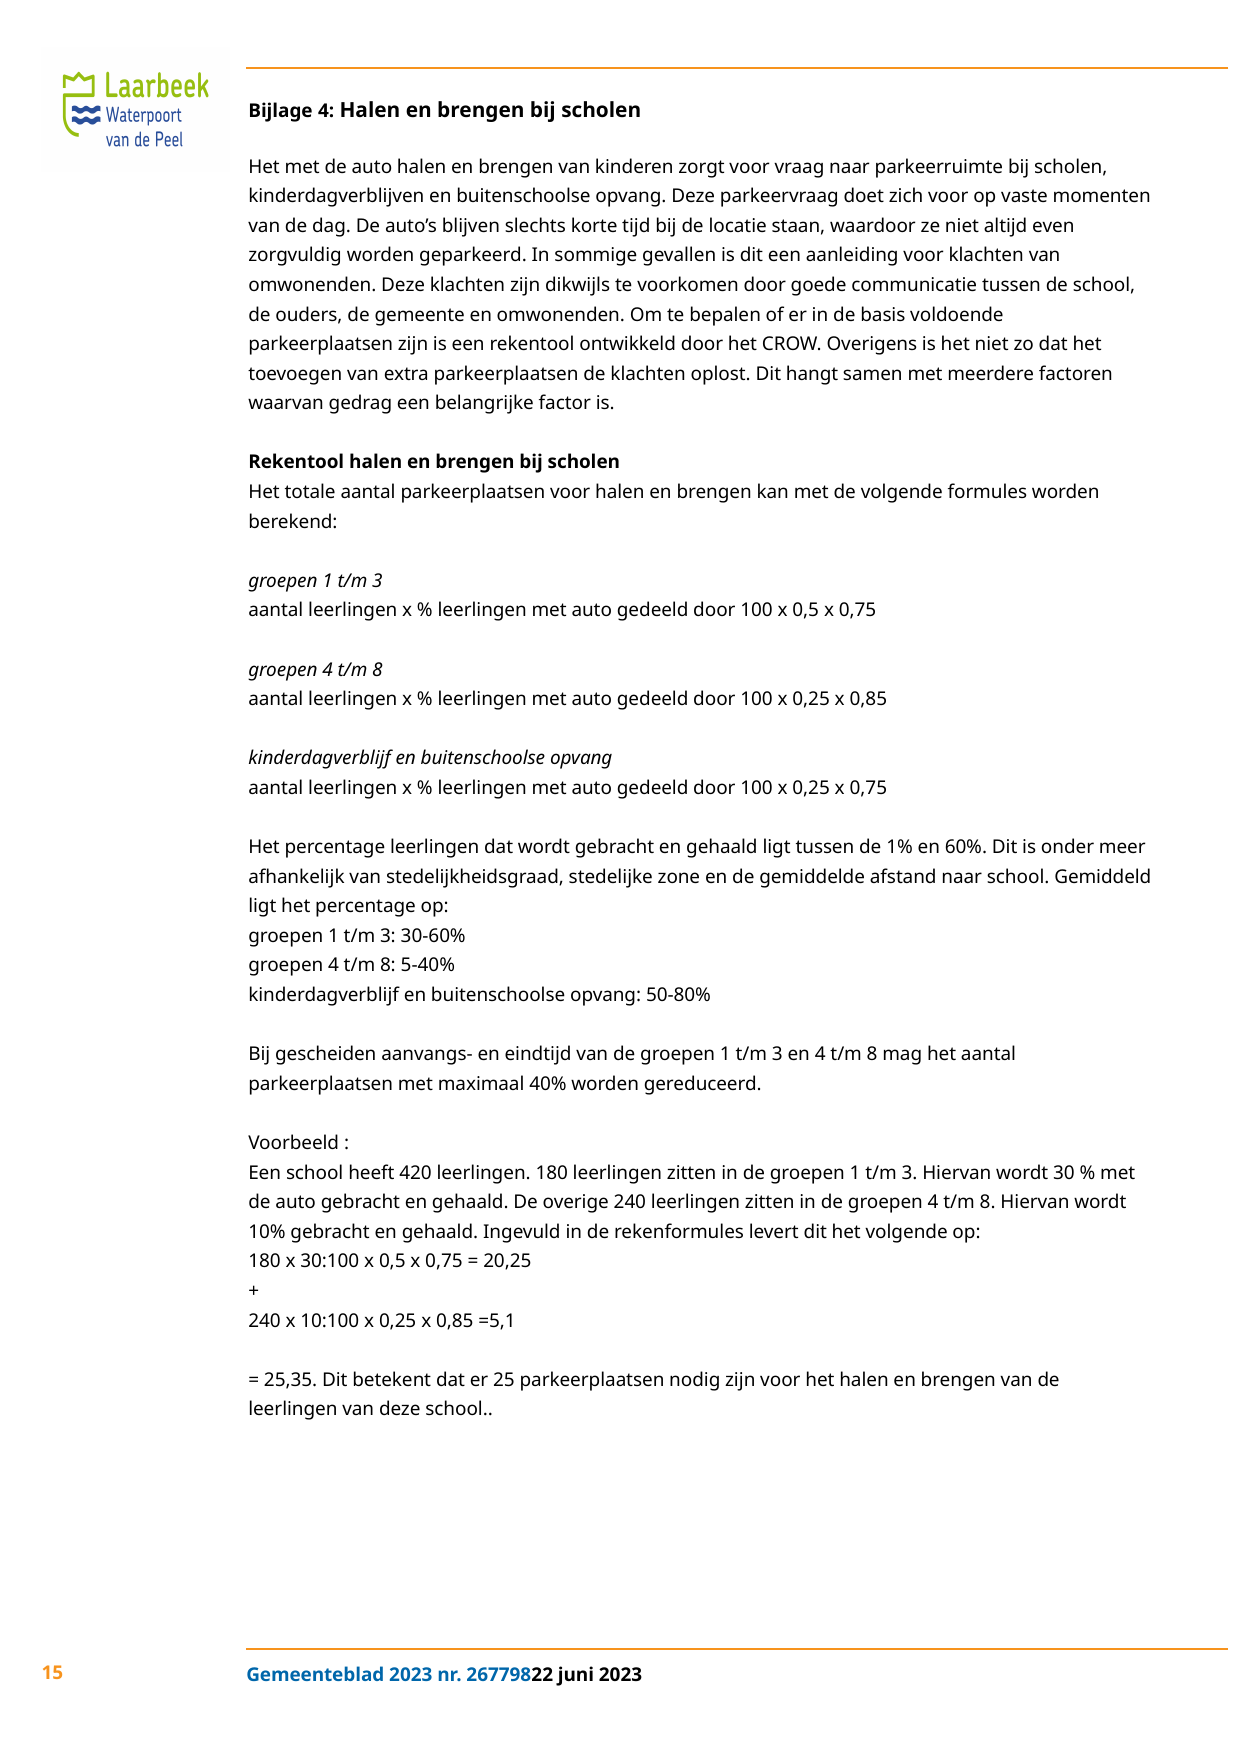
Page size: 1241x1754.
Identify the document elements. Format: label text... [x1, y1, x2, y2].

table_header Voorbeeld : Een school heeft 420 leerlingen. 180 leerlingen zitten in de groepen 1 t/m 3. Hiervan wordt 30 % met de auto gebracht en gehaald. De overige 240 leerlingen zitten in de groepen 4 t/m 8. Hiervan wordt 10% gebracht en gehaald. Ingevuld in de rekenformules levert dit het volgende op: 180 x 30:100 x 0,5 x 0,75 = 20,25 + 240 x 10:100 x 0,25 x 0,85 =5,1 = 25,35. Dit betekent dat er 25 parkeerplaatsen nodig zijn voor het halen en brengen van de leerlingen van deze school.. [248, 1129, 1152, 1421]
text kinderdagverblijf en buitenschoolse opvang: 50-80% [248, 981, 1152, 1007]
text aantal leerlingen x % leerlingen met auto gedeeld door 100 x 0,25 x 0,85 [248, 685, 1152, 711]
text Het met de auto halen en brengen van kinderen zorgt voor vraag naar parkeerruimte bij scholen, kinderdagverblijven en buitenschoolse opvang. Deze parkeervraag doet zich voor op vaste momenten van de dag. De auto’s blijven slechts korte tijd bij de locatie staan, waardoor ze niet altijd even zorgvuldig worden geparkeerd. In sommige gevallen is dit een aanleiding voor klachten van omwonenden. Deze klachten zijn dikwijls te voorkomen door goede communicatie tussen de school, de ouders, de gemeente en omwonenden. Om te bepalen of er in de basis voldoende parkeerplaatsen zijn is een rekentool ontwikkeld door het CROW. Overigens is het niet zo dat het toevoegen van extra parkeerplaatsen de klachten oplost. Dit hangt samen met meerdere factoren waarvan gedrag een belangrijke factor is. [248, 153, 1152, 415]
text groepen 4 t/m 8: 5-40% [248, 952, 1152, 977]
text groepen 1 t/m 3 [248, 567, 1152, 593]
text Rekentool halen en brengen bij scholen [248, 449, 1152, 474]
picture [41, 47, 231, 172]
text Bijlage 4: Halen en brengen bij scholen [248, 95, 1152, 123]
text groepen 1 t/m 3: 30-60% [248, 922, 1152, 948]
text groepen 4 t/m 8 [248, 656, 1152, 682]
text Het totale aantal parkeerplaatsen voor halen en brengen kan met de volgende formules worden berekend: [248, 478, 1152, 534]
text aantal leerlingen x % leerlingen met auto gedeeld door 100 x 0,25 x 0,75 [248, 774, 1152, 800]
text kinderdagverblijf en buitenschoolse opvang [248, 744, 1152, 770]
text Het percentage leerlingen dat wordt gebracht en gehaald ligt tussen de 1% en 60%. Dit is onder meer afhankelijk van stedelijkheidsgraad, stedelijke zone en de gemiddelde afstand naar school. Gemiddeld ligt het percentage op: [248, 833, 1152, 918]
text Bij gescheiden aanvangs- en eindtijd van de groepen 1 t/m 3 en 4 t/m 8 mag het aantal parkeerplaatsen met maximaal 40% worden gereduceerd. [248, 1040, 1152, 1096]
text aantal leerlingen x % leerlingen met auto gedeeld door 100 x 0,5 x 0,75 [248, 597, 1152, 622]
